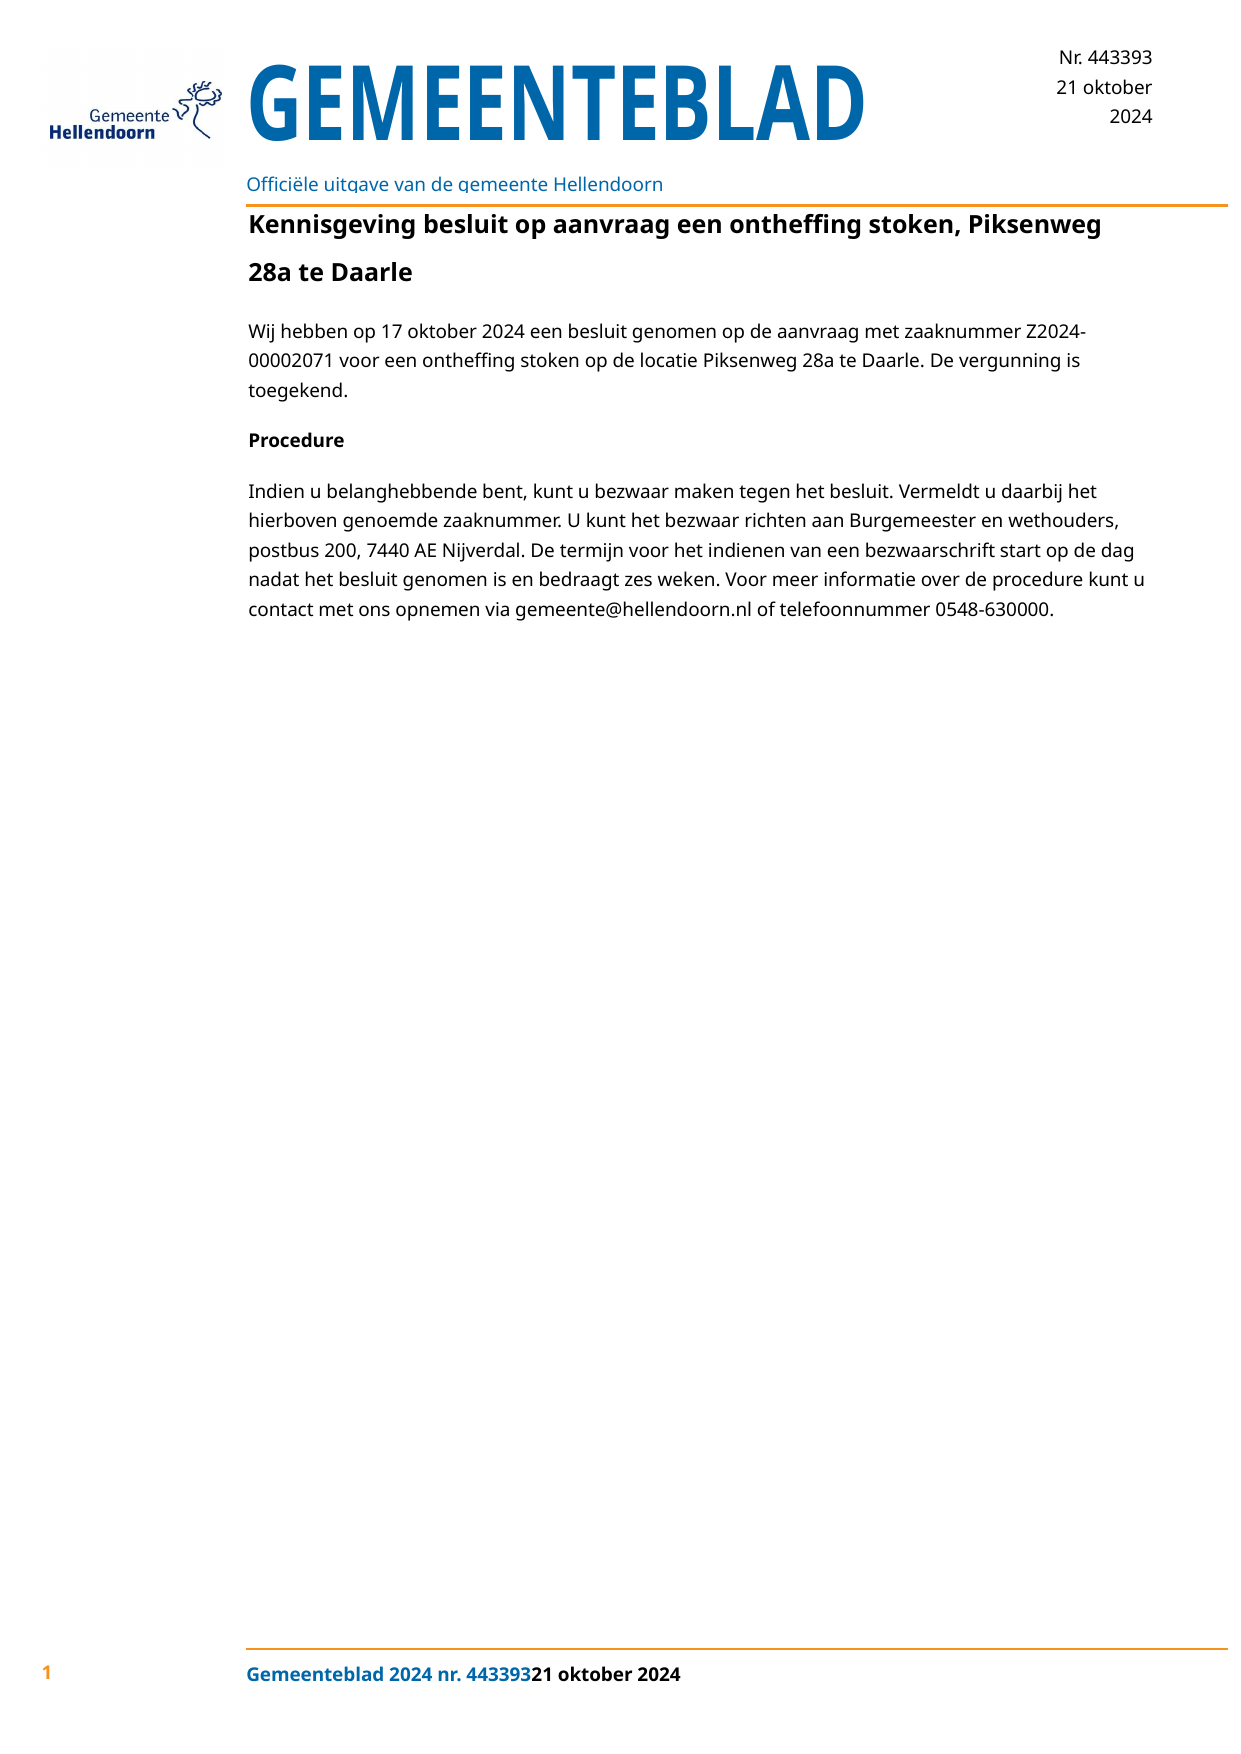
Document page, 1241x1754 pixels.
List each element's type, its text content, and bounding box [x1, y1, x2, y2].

text Kennisgeving besluit op aanvraag een ontheffing stoken, Piksenweg 28a te Daarle [248, 207, 1152, 288]
picture [41, 47, 231, 172]
text Indien u belanghebbende bent, kunt u bezwaar maken tegen het besluit. Vermeldt u daarbij het hierboven genoemde zaaknummer. U kunt het bezwaar richten aan Burgemeester en wethouders, postbus 200, 7440 AE Nijverdal. De termijn voor het indienen van een bezwaarschrift start op de dag nadat het besluit genomen is en bedraagt zes weken. Voor meer informatie over de procedure kunt u contact met ons opnemen via gemeente@hellendoorn.nl of telefoonnummer 0548-630000. [248, 478, 1152, 622]
text Wij hebben op 17 oktober 2024 een besluit genomen op de aanvraag met zaaknummer Z2024-00002071 voor een ontheffing stoken op de locatie Piksenweg 28a te Daarle. De vergunning is toegekend. [248, 318, 1152, 403]
text Procedure [248, 427, 1152, 453]
